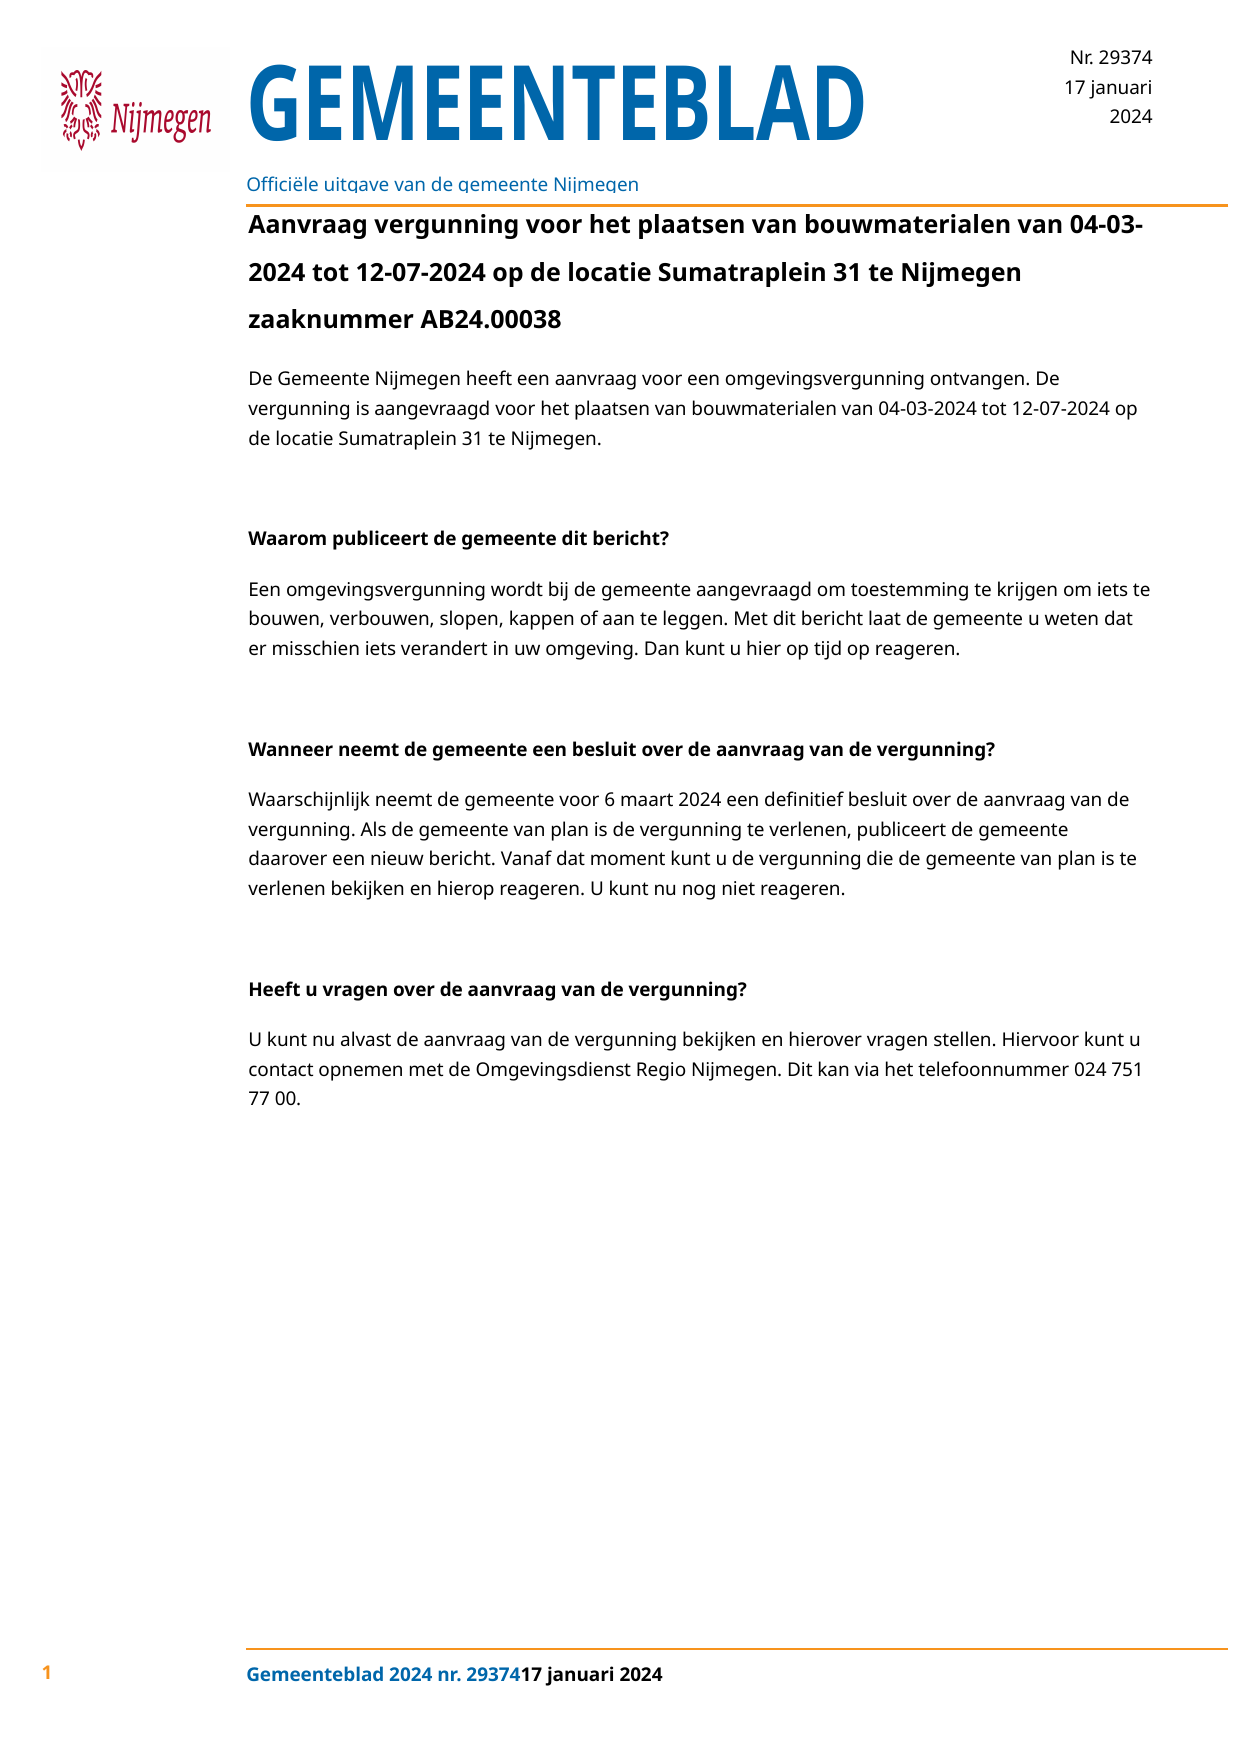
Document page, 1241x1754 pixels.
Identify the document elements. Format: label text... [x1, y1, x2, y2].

text De Gemeente Nijmegen heeft een aanvraag voor een omgevingsvergunning ontvangen. De vergunning is aangevraagd voor het plaatsen van bouwmaterialen van 04-03-2024 tot 12-07-2024 op de locatie Sumatraplein 31 te Nijmegen. [248, 366, 1152, 450]
text U kunt nu alvast de aanvraag van de vergunning bekijken en hierover vragen stellen. Hiervoor kunt u contact opnemen met de Omgevingsdienst Regio Nijmegen. Dit kan via het telefoonnummer 024 751 77 00. [248, 1026, 1152, 1111]
text Een omgevingsvergunning wordt bij de gemeente aangevraagd om toestemming te krijgen om iets te bouwen, verbouwen, slopen, kappen of aan te leggen. Met dit bericht laat de gemeente u weten dat er misschien iets verandert in uw omgeving. Dan kunt u hier op tijd op reageren. [248, 576, 1152, 661]
picture [41, 47, 231, 172]
text Heeft u vragen over de aanvraag van de vergunning? [248, 976, 1152, 1002]
text Wanneer neemt de gemeente een besluit over de aanvraag van de vergunning? [248, 736, 1152, 762]
text Aanvraag vergunning voor het plaatsen van bouwmaterialen van 04-03-2024 tot 12-07-2024 op de locatie Sumatraplein 31 te Nijmegen zaaknummer AB24.00038 [248, 207, 1152, 336]
text Waarom publiceert de gemeente dit bericht? [248, 526, 1152, 551]
text Waarschijnlijk neemt de gemeente voor 6 maart 2024 een definitief besluit over de aanvraag van de vergunning. Als de gemeente van plan is de vergunning te verlenen, publiceert de gemeente daarover een nieuw bericht. Vanaf dat moment kunt u de vergunning die de gemeente van plan is te verlenen bekijken en hierop reageren. U kunt nu nog niet reageren. [248, 786, 1152, 901]
